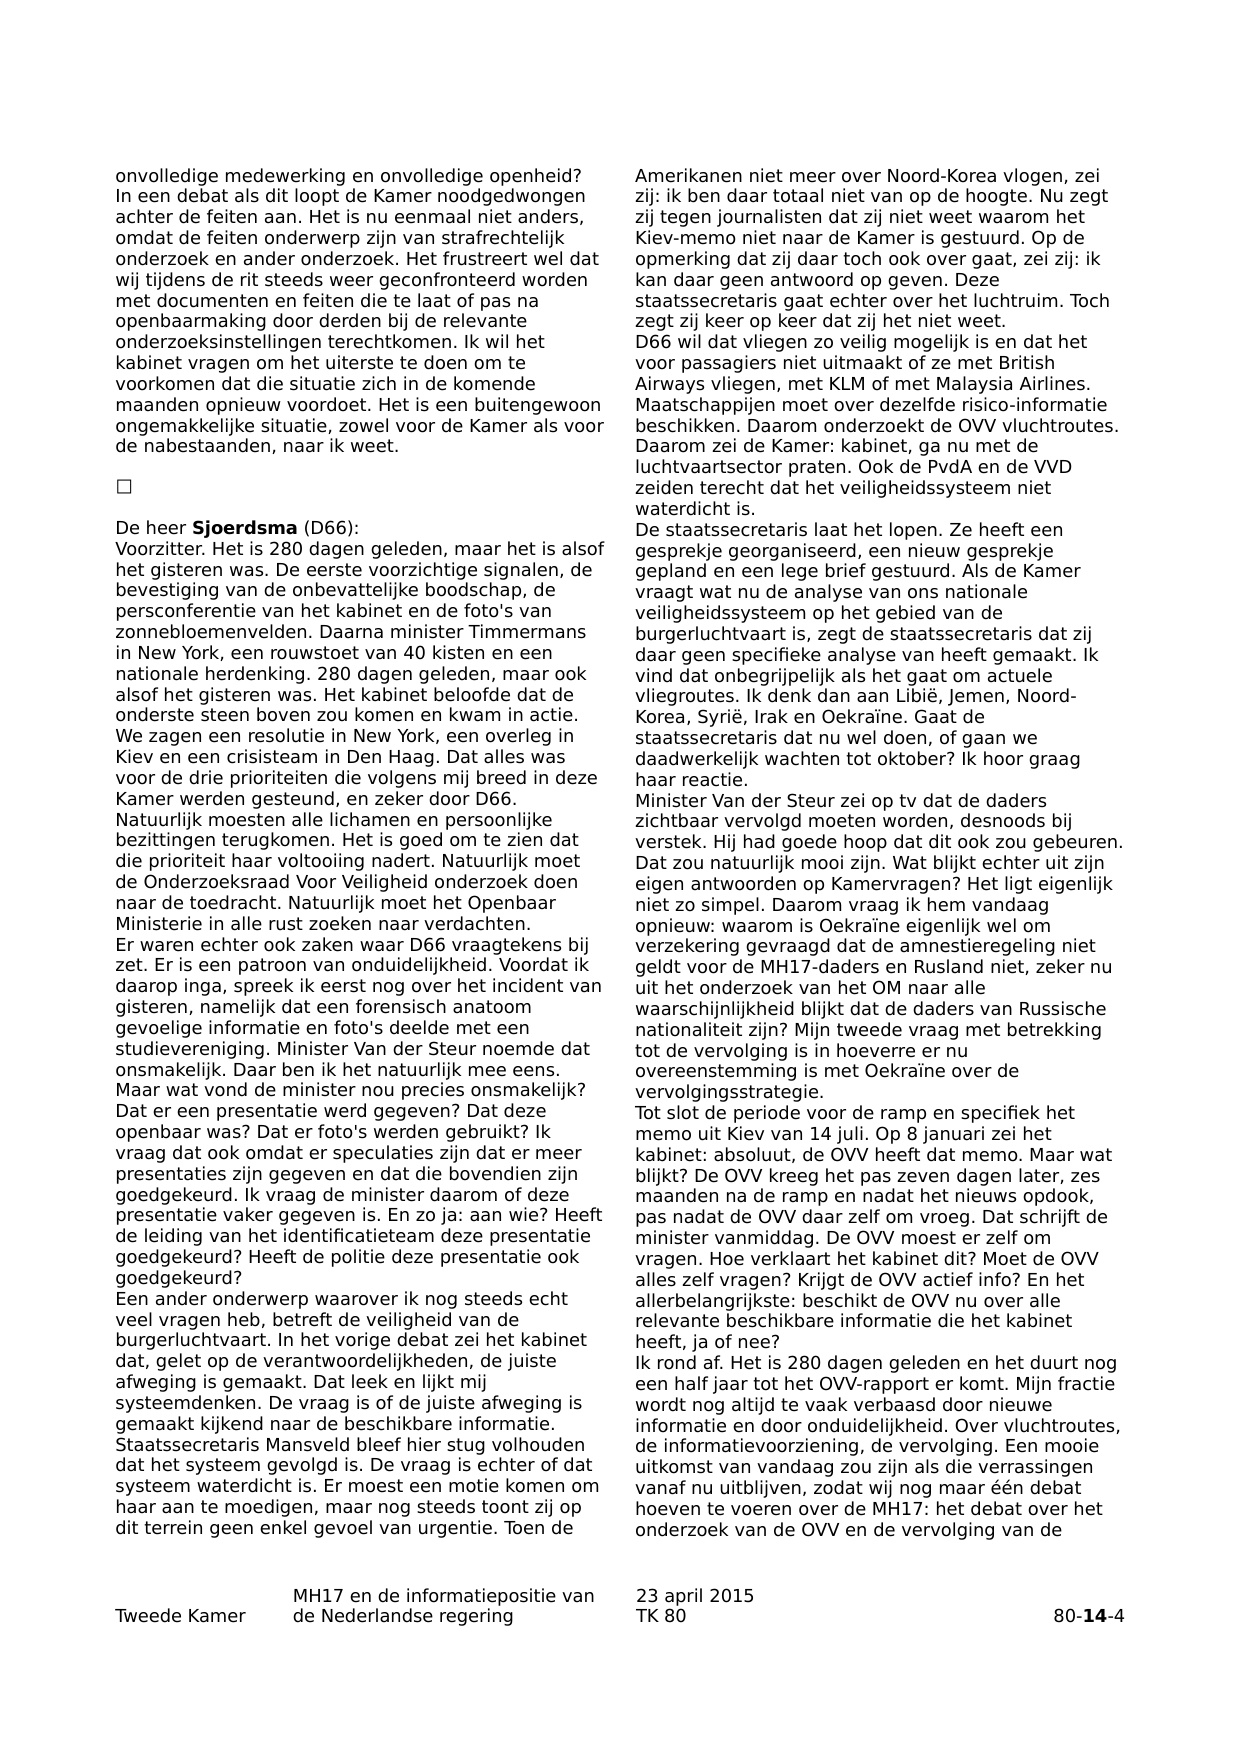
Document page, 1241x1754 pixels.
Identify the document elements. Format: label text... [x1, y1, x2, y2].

text De staatssecretaris laat het lopen. Ze heeft een gesprekje georganiseerd, een nieuw gesprekje gepland en een lege brief gestuurd. Als de Kamer vraagt wat nu de analyse van ons nationale veiligheidssysteem op het gebied van de burgerluchtvaart is, zegt de staatssecretaris dat zij daar geen specifieke analyse van heeft gemaakt. Ik vind dat onbegrijpelijk als het gaat om actuele vliegroutes. Ik denk dan aan Libië, Jemen, Noord-Korea, Syrië, Irak en Oekraïne. Gaat de staatssecretaris dat nu wel doen, of gaan we daadwerkelijk wachten tot oktober? Ik hoor graag haar reactie. [635, 519, 1125, 790]
text Voorzitter. Het is 280 dagen geleden, maar het is alsof het gisteren was. De eerste voorzichtige signalen, de bevestiging van de onbevattelijke boodschap, de persconferentie van het kabinet en de foto's van zonnebloemenvelden. Daarna minister Timmermans in New York, een rouwstoet van 40 kisten en een nationale herdenking. 280 dagen geleden, maar ook alsof het gisteren was. Het kabinet beloofde dat de onderste steen boven zou komen en kwam in actie. We zagen een resolutie in New York, een overleg in Kiev en een crisisteam in Den Haag. Dat alles was voor de drie prioriteiten die volgens mij breed in deze Kamer werden gesteund, en zeker door D66. Natuurlijk moesten alle lichamen en persoonlijke bezittingen terugkomen. Het is goed om te zien dat die prioriteit haar voltooiing nadert. Natuurlijk moet de Onderzoeksraad Voor Veiligheid onderzoek doen naar de toedracht. Natuurlijk moet het Openbaar Ministerie in alle rust zoeken naar verdachten. [115, 538, 605, 934]
text Amerikanen niet meer over Noord-Korea vlogen, zei zij: ik ben daar totaal niet van op de hoogte. Nu zegt zij tegen journalisten dat zij niet weet waarom het Kiev-memo niet naar de Kamer is gestuurd. Op de opmerking dat zij daar toch ook over gaat, zei zij: ik kan daar geen antwoord op geven. Deze staatssecretaris gaat echter over het luchtruim. Toch zegt zij keer op keer dat zij het niet weet. [635, 165, 1125, 332]
text Er waren echter ook zaken waar D66 vraagtekens bij zet. Er is een patroon van onduidelijkheid. Voordat ik daarop inga, spreek ik eerst nog over het incident van gisteren, namelijk dat een forensisch anatoom gevoelige informatie en foto's deelde met een studievereniging. Minister Van der Steur noemde dat onsmakelijk. Daar ben ik het natuurlijk mee eens. Maar wat vond de minister nou precies onsmakelijk? Dat er een presentatie werd gegeven? Dat deze openbaar was? Dat er foto's werden gebruikt? Ik vraag dat ook omdat er speculaties zijn dat er meer presentaties zijn gegeven en dat die bovendien zijn goedgekeurd. Ik vraag de minister daarom of deze presentatie vaker gegeven is. En zo ja: aan wie? Heeft de leiding van het identificatieteam deze presentatie goedgekeurd? Heeft de politie deze presentatie ook goedgekeurd? [115, 934, 605, 1288]
text Tot slot de periode voor de ramp en specifiek het memo uit Kiev van 14 juli. Op 8 januari zei het kabinet: absoluut, de OVV heeft dat memo. Maar wat blijkt? De OVV kreeg het pas zeven dagen later, zes maanden na de ramp en nadat het nieuws opdook, pas nadat de OVV daar zelf om vroeg. Dat schrijft de minister vanmiddag. De OVV moest er zelf om vragen. Hoe verklaart het kabinet dit? Moet de OVV alles zelf vragen? Krijgt de OVV actief info? En het allerbelangrijkste: beschikt de OVV nu over alle relevante beschikbare informatie die het kabinet heeft, ja of nee? [635, 1103, 1125, 1353]
text onvolledige medewerking en onvolledige openheid? [115, 165, 605, 186]
text De heer Sjoerdsma (D66): [115, 518, 605, 538]
text Een ander onderwerp waarover ik nog steeds echt veel vragen heb, betreft de veiligheid van de burgerluchtvaart. In het vorige debat zei het kabinet dat, gelet op de verantwoordelijkheden, de juiste afweging is gemaakt. Dat leek en lijkt mij systeemdenken. De vraag is of de juiste afweging is gemaakt kijkend naar de beschikbare informatie. Staatssecretaris Mansveld bleef hier stug volhouden dat het systeem gevolgd is. De vraag is echter of dat systeem waterdicht is. Er moest een motie komen om haar aan te moedigen, maar nog steeds toont zij op dit terrein geen enkel gevoel van urgentie. Toen de [115, 1288, 605, 1538]
text ⬜ [115, 477, 605, 498]
text Ik rond af. Het is 280 dagen geleden en het duurt nog een half jaar tot het OVV-rapport er komt. Mijn fractie wordt nog altijd te vaak verbaasd door nieuwe informatie en door onduidelijkheid. Over vluchtroutes, de informatievoorziening, de vervolging. Een mooie uitkomst van vandaag zou zijn als die verrassingen vanaf nu uitblijven, zodat wij nog maar één debat hoeven te voeren over de MH17: het debat over het onderzoek van de OVV en de vervolging van de [635, 1353, 1125, 1540]
text In een debat als dit loopt de Kamer noodgedwongen achter de feiten aan. Het is nu eenmaal niet anders, omdat de feiten onderwerp zijn van strafrechtelijk onderzoek en ander onderzoek. Het frustreert wel dat wij tijdens de rit steeds weer geconfronteerd worden met documenten en feiten die te laat of pas na openbaarmaking door derden bij de relevante onderzoeksinstellingen terechtkomen. Ik wil het kabinet vragen om het uiterste te doen om te voorkomen dat die situatie zich in de komende maanden opnieuw voordoet. Het is een buitengewoon ongemakkelijke situatie, zowel voor de Kamer als voor de nabestaanden, naar ik weet. [115, 186, 605, 457]
text D66 wil dat vliegen zo veilig mogelijk is en dat het voor passagiers niet uitmaakt of ze met British Airways vliegen, met KLM of met Malaysia Airlines. Maatschappijen moet over dezelfde risico-informatie beschikken. Daarom onderzoekt de OVV vluchtroutes. Daarom zei de Kamer: kabinet, ga nu met de luchtvaartsector praten. Ook de PvdA en de VVD zeiden terecht dat het veiligheidssysteem niet waterdicht is. [635, 332, 1125, 519]
text Minister Van der Steur zei op tv dat de daders zichtbaar vervolgd moeten worden, desnoods bij verstek. Hij had goede hoop dat dit ook zou gebeuren. Dat zou natuurlijk mooi zijn. Wat blijkt echter uit zijn eigen antwoorden op Kamervragen? Het ligt eigenlijk niet zo simpel. Daarom vraag ik hem vandaag opnieuw: waarom is Oekraïne eigenlijk wel om verzekering gevraagd dat de amnestieregeling niet geldt voor de MH17-daders en Rusland niet, zeker nu uit het onderzoek van het OM naar alle waarschijnlijkheid blijkt dat de daders van Russische nationaliteit zijn? Mijn tweede vraag met betrekking tot de vervolging is in hoeverre er nu overeenstemming is met Oekraïne over de vervolgingsstrategie. [635, 790, 1125, 1103]
